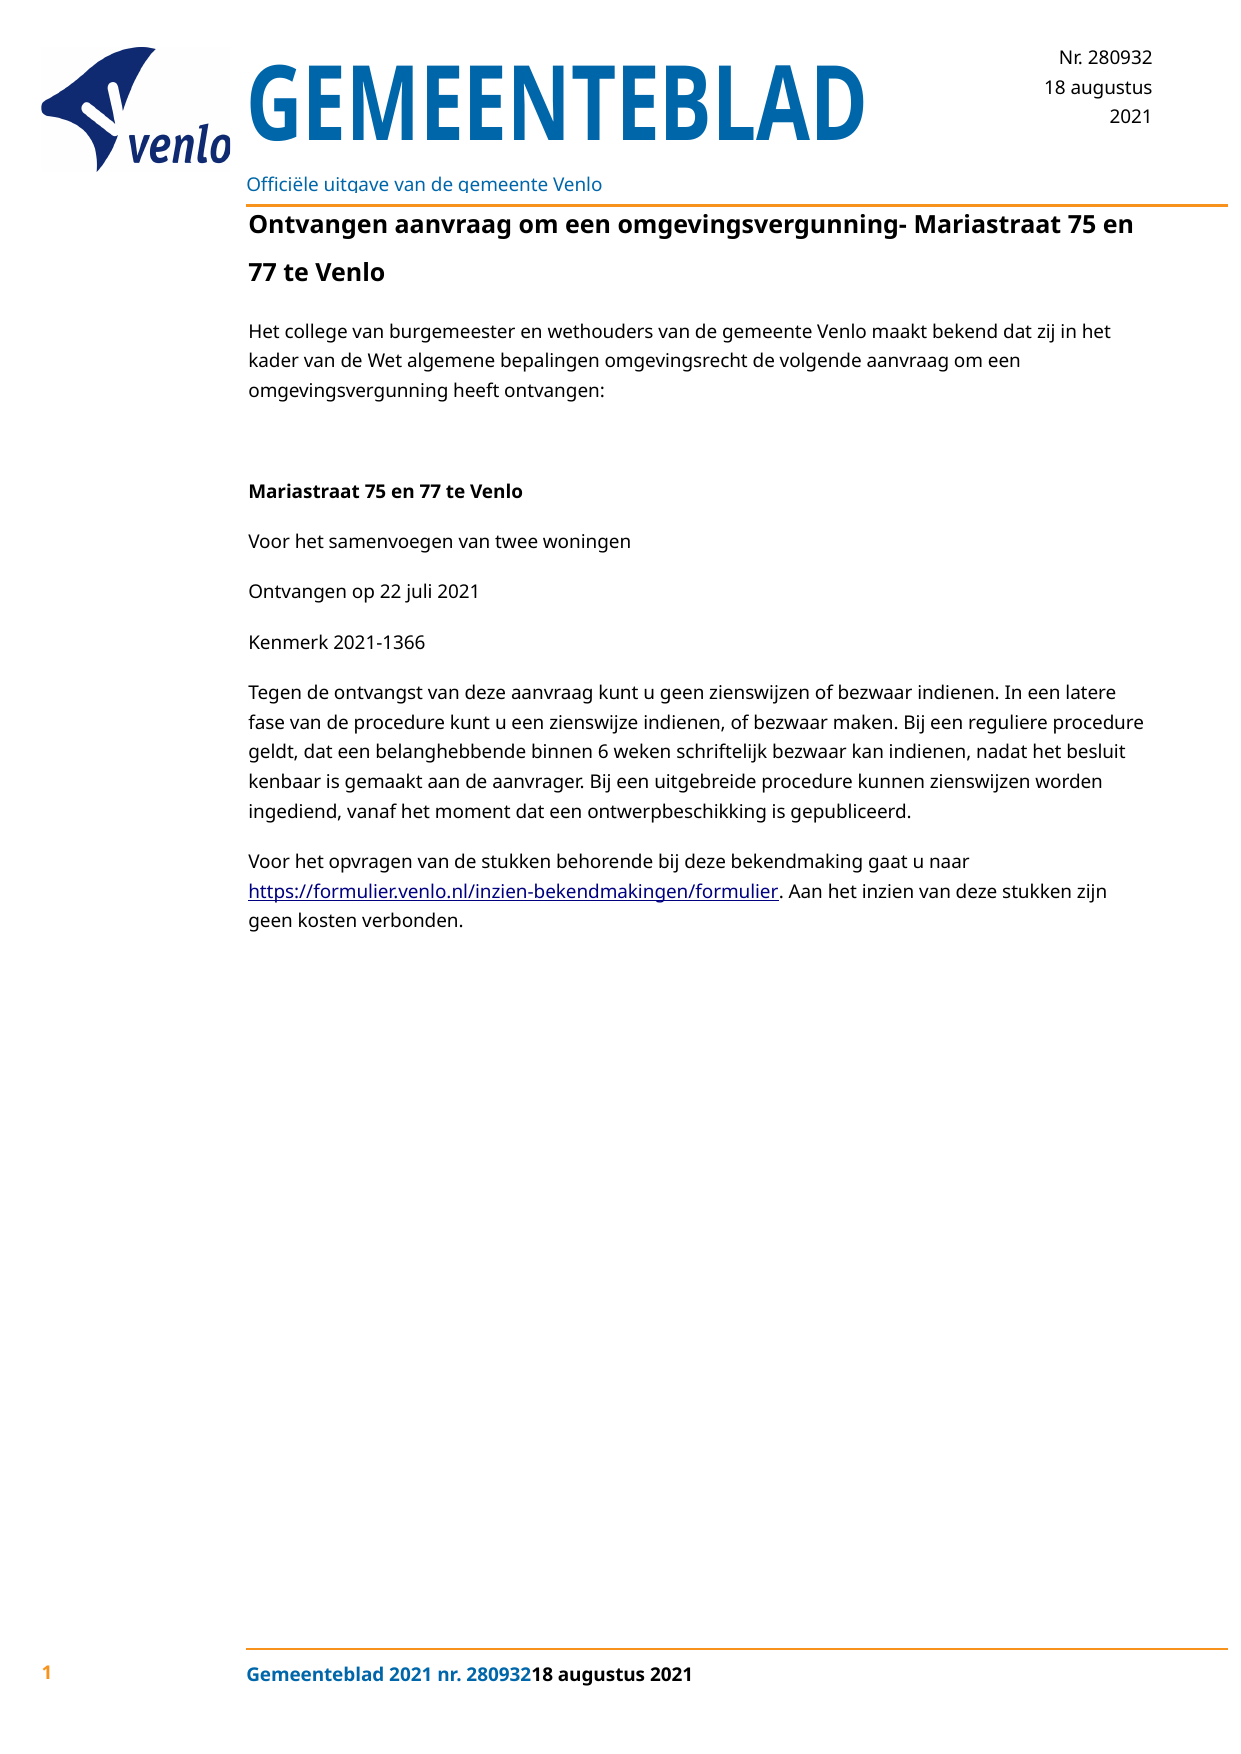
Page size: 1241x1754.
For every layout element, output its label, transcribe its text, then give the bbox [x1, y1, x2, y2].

text Voor het opvragen van de stukken behorende bij deze bekendmaking gaat u naar https://formulier.venlo.nl/inzien-bekendmakingen/formulier. Aan het inzien van deze stukken zijn geen kosten verbonden. [248, 848, 1152, 933]
text Het college van burgemeester en wethouders van de gemeente Venlo maakt bekend dat zij in het kader van de Wet algemene bepalingen omgevingsrecht de volgende aanvraag om een omgevingsvergunning heeft ontvangen: [248, 318, 1152, 403]
picture [41, 47, 231, 172]
text Voor het samenvoegen van twee woningen [248, 528, 1152, 554]
text Mariastraat 75 en 77 te Venlo [248, 478, 1152, 504]
text Ontvangen op 22 juli 2021 [248, 579, 1152, 604]
text Tegen de ontvangst van deze aanvraag kunt u geen zienswijzen of bezwaar indienen. In een latere fase van de procedure kunt u een zienswijze indienen, of bezwaar maken. Bij een reguliere procedure geldt, dat een belanghebbende binnen 6 weken schriftelijk bezwaar kan indienen, nadat het besluit kenbaar is gemaakt aan de aanvrager. Bij een uitgebreide procedure kunnen zienswijzen worden ingediend, vanaf het moment dat een ontwerpbeschikking is gepubliceerd. [248, 679, 1152, 824]
text Kenmerk 2021-1366 [248, 629, 1152, 655]
text Ontvangen aanvraag om een omgevingsvergunning- Mariastraat 75 en 77 te Venlo [248, 207, 1152, 288]
